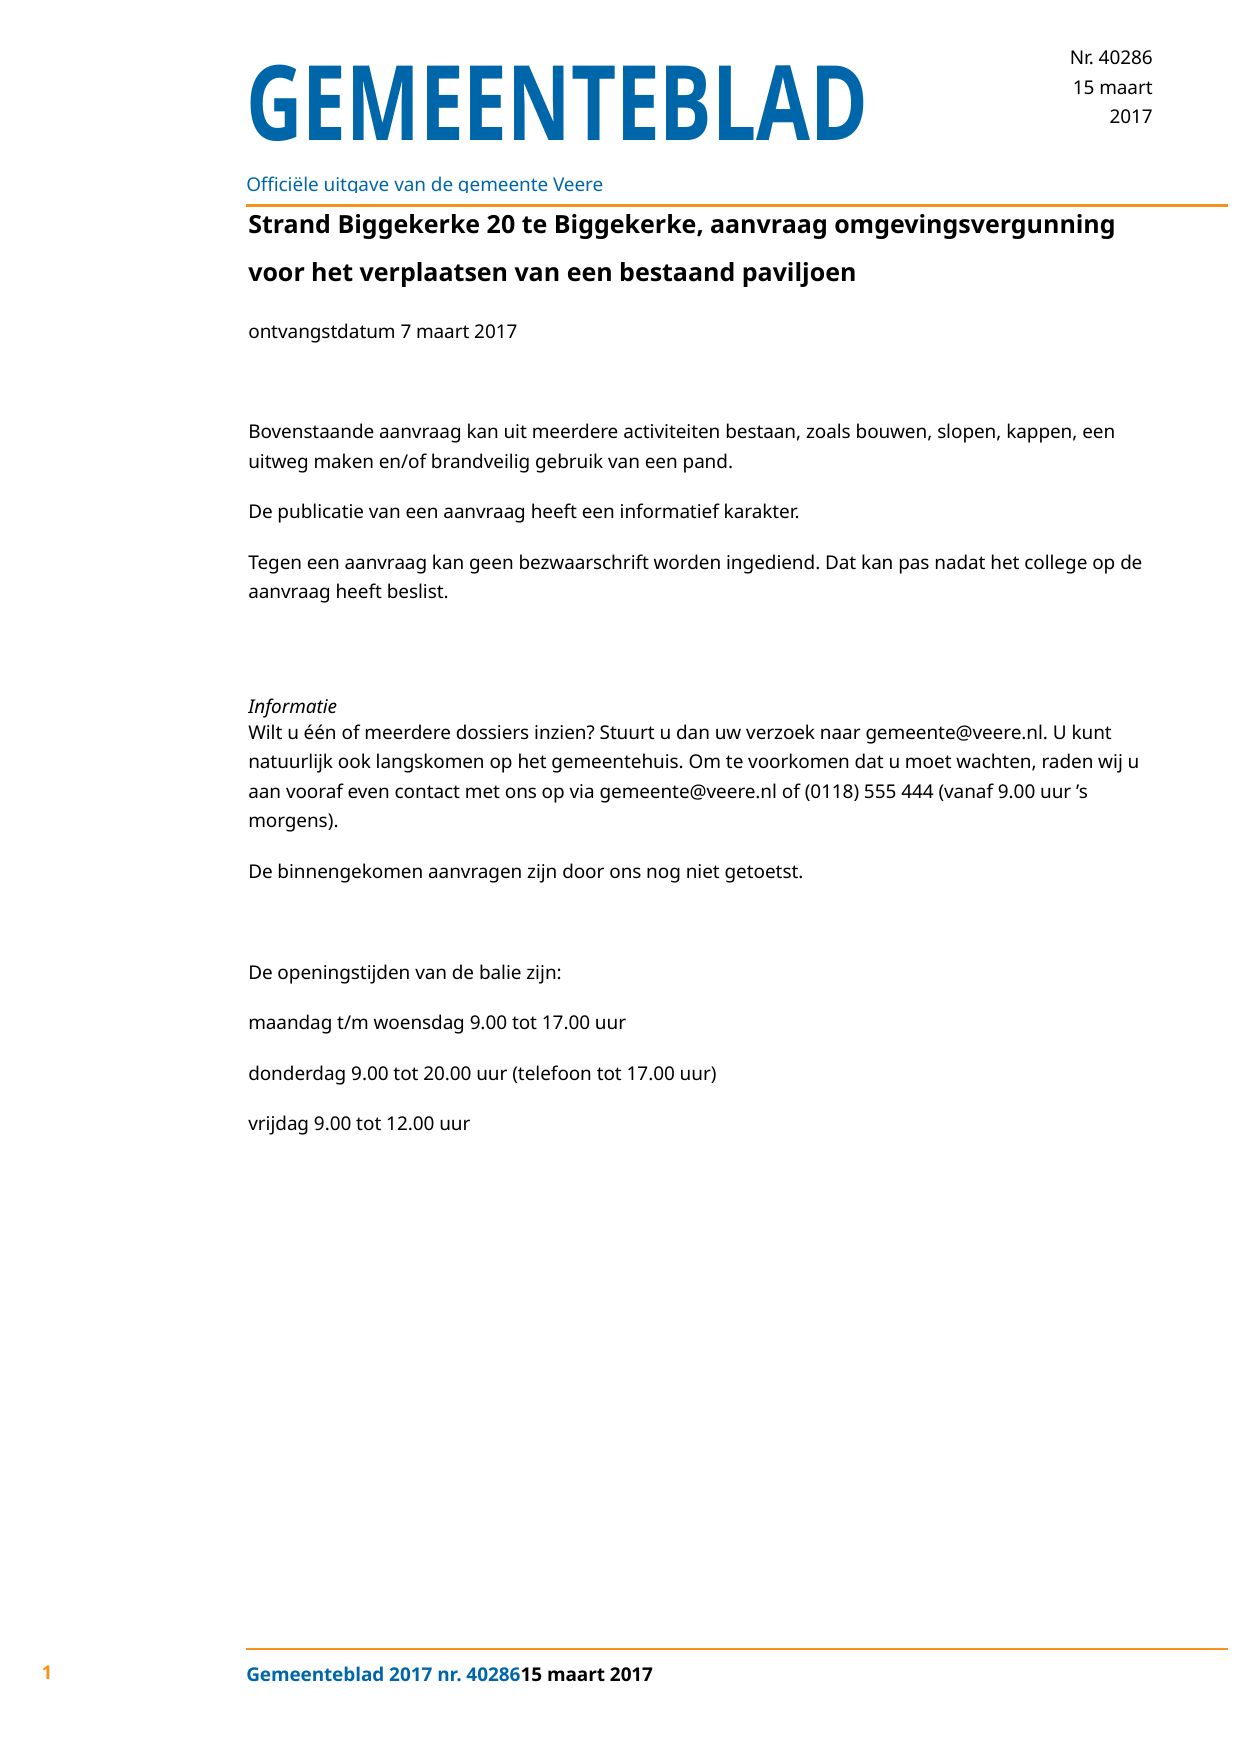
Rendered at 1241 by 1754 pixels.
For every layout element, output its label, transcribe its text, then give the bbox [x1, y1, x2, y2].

text Strand Biggekerke 20 te Biggekerke, aanvraag omgevingsvergunning voor het verplaatsen van een bestaand paviljoen [248, 207, 1152, 288]
text De publicatie van een aanvraag heeft een informatief karakter. [248, 499, 1152, 524]
text maandag t/m woensdag 9.00 tot 17.00 uur [248, 1009, 1152, 1035]
text Wilt u één of meerdere dossiers inzien? Stuurt u dan uw verzoek naar gemeente@veere.nl. U kunt natuurlijk ook langskomen op het gemeentehuis. Om te voorkomen dat u moet wachten, raden wij u aan vooraf even contact met ons op via gemeente@veere.nl of (0118) 555 444 (vanaf 9.00 uur ’s morgens). [248, 719, 1152, 833]
picture [41, 47, 231, 172]
text donderdag 9.00 tot 20.00 uur (telefoon tot 17.00 uur) [248, 1060, 1152, 1085]
text De openingstijden van de balie zijn: [248, 959, 1152, 984]
text vrijdag 9.00 tot 12.00 uur [248, 1110, 1152, 1136]
text Informatie [248, 693, 1152, 719]
text Tegen een aanvraag kan geen bezwaarschrift worden ingediend. Dat kan pas nadat het college op de aanvraag heeft beslist. [248, 549, 1152, 604]
text ontvangstdatum 7 maart 2017 [248, 318, 1152, 344]
text De binnengekomen aanvragen zijn door ons nog niet getoetst. [248, 858, 1152, 884]
text Bovenstaande aanvraag kan uit meerdere activiteiten bestaan, zoals bouwen, slopen, kappen, een uitweg maken en/of brandveilig gebruik van een pand. [248, 419, 1152, 474]
